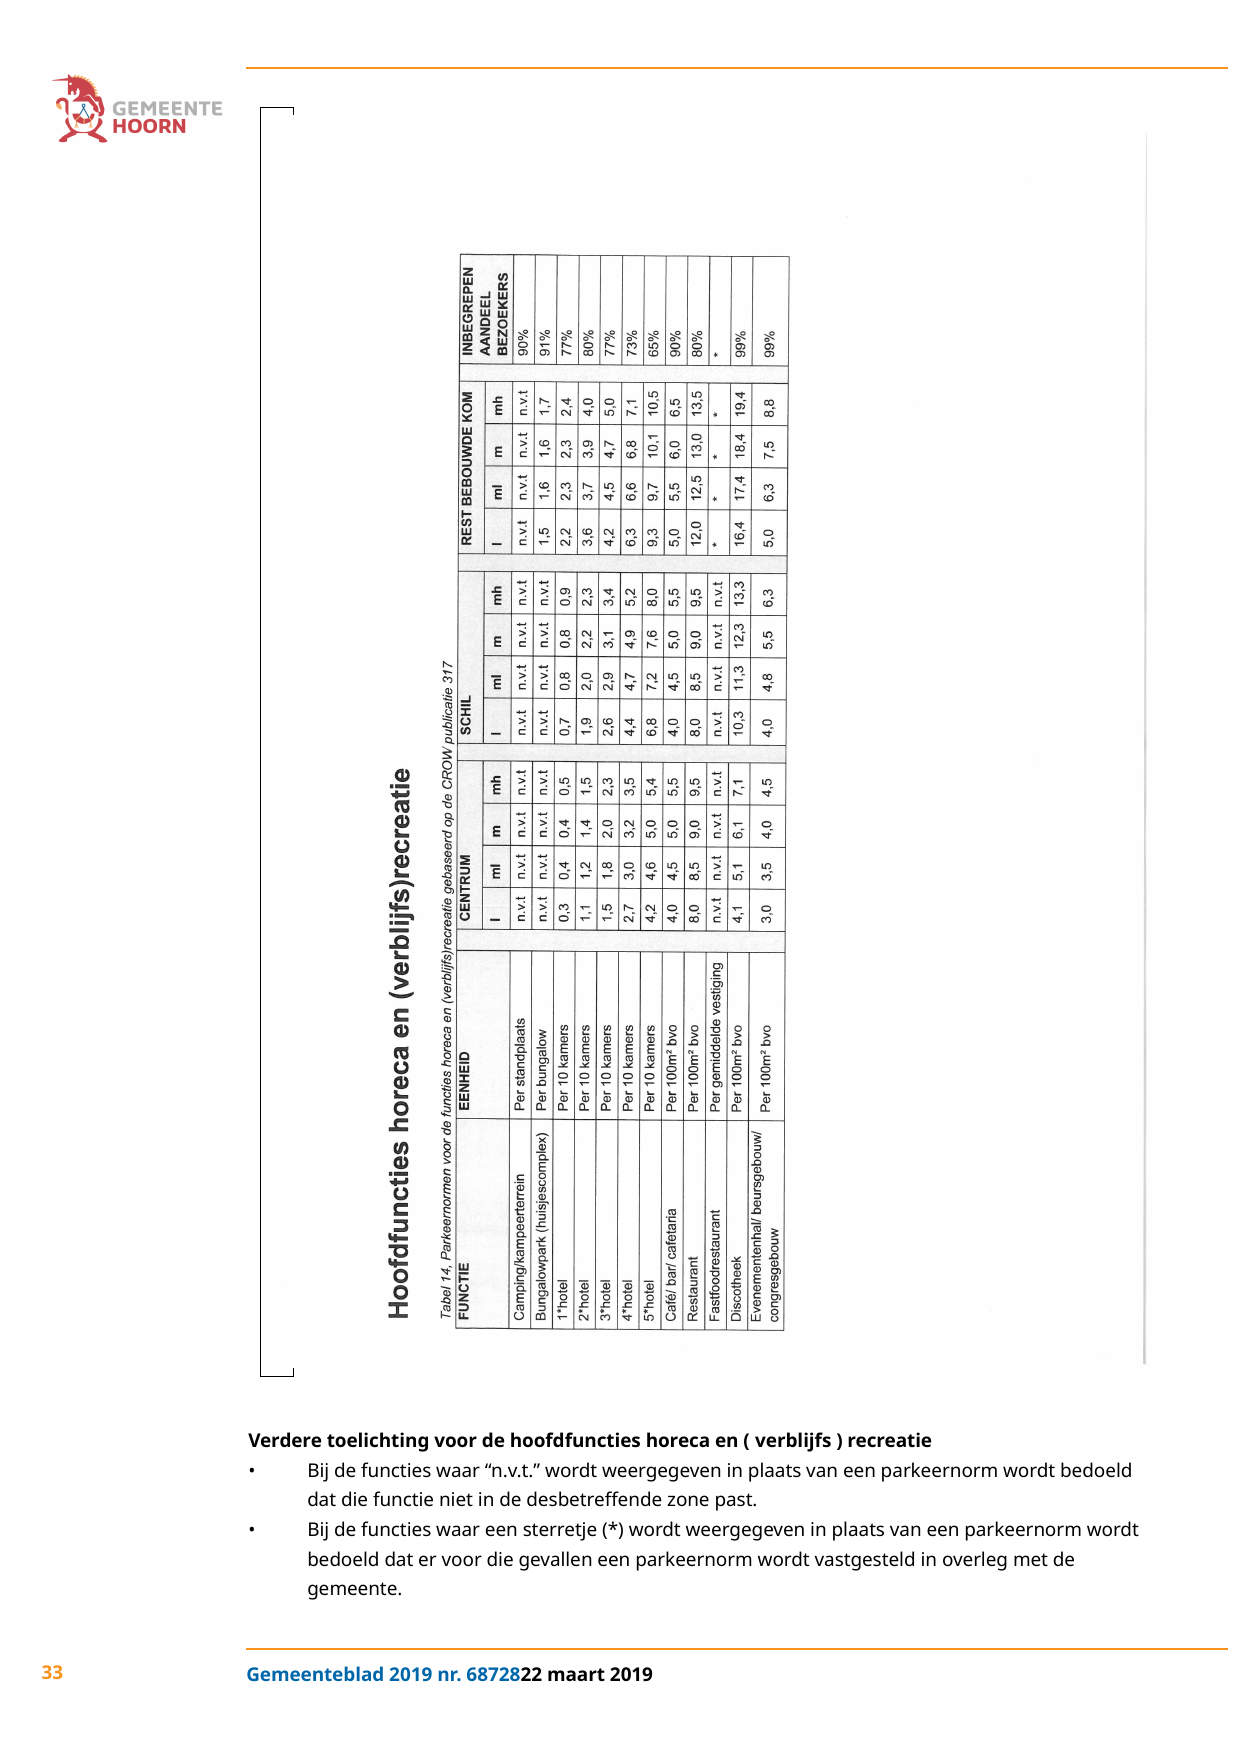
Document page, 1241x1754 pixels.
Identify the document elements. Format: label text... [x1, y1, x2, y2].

picture [268, 115, 1155, 1368]
text Verdere toelichting voor de hoofdfuncties horeca en ( verblijfs ) recreatie [248, 1427, 1152, 1453]
list Bij de functies waar een sterretje (*) wordt weergegeven in plaats van een parkeernorm wordt bedoeld dat er voor die gevallen een parkeernorm wordt vastgesteld in overleg met de gemeente. [248, 1516, 1152, 1601]
picture [41, 47, 231, 172]
list Bij de functies waar “n.v.t.” wordt weergegeven in plaats van een parkeernorm wordt bedoeld dat die functie niet in de desbetreffende zone past. [248, 1457, 1152, 1512]
